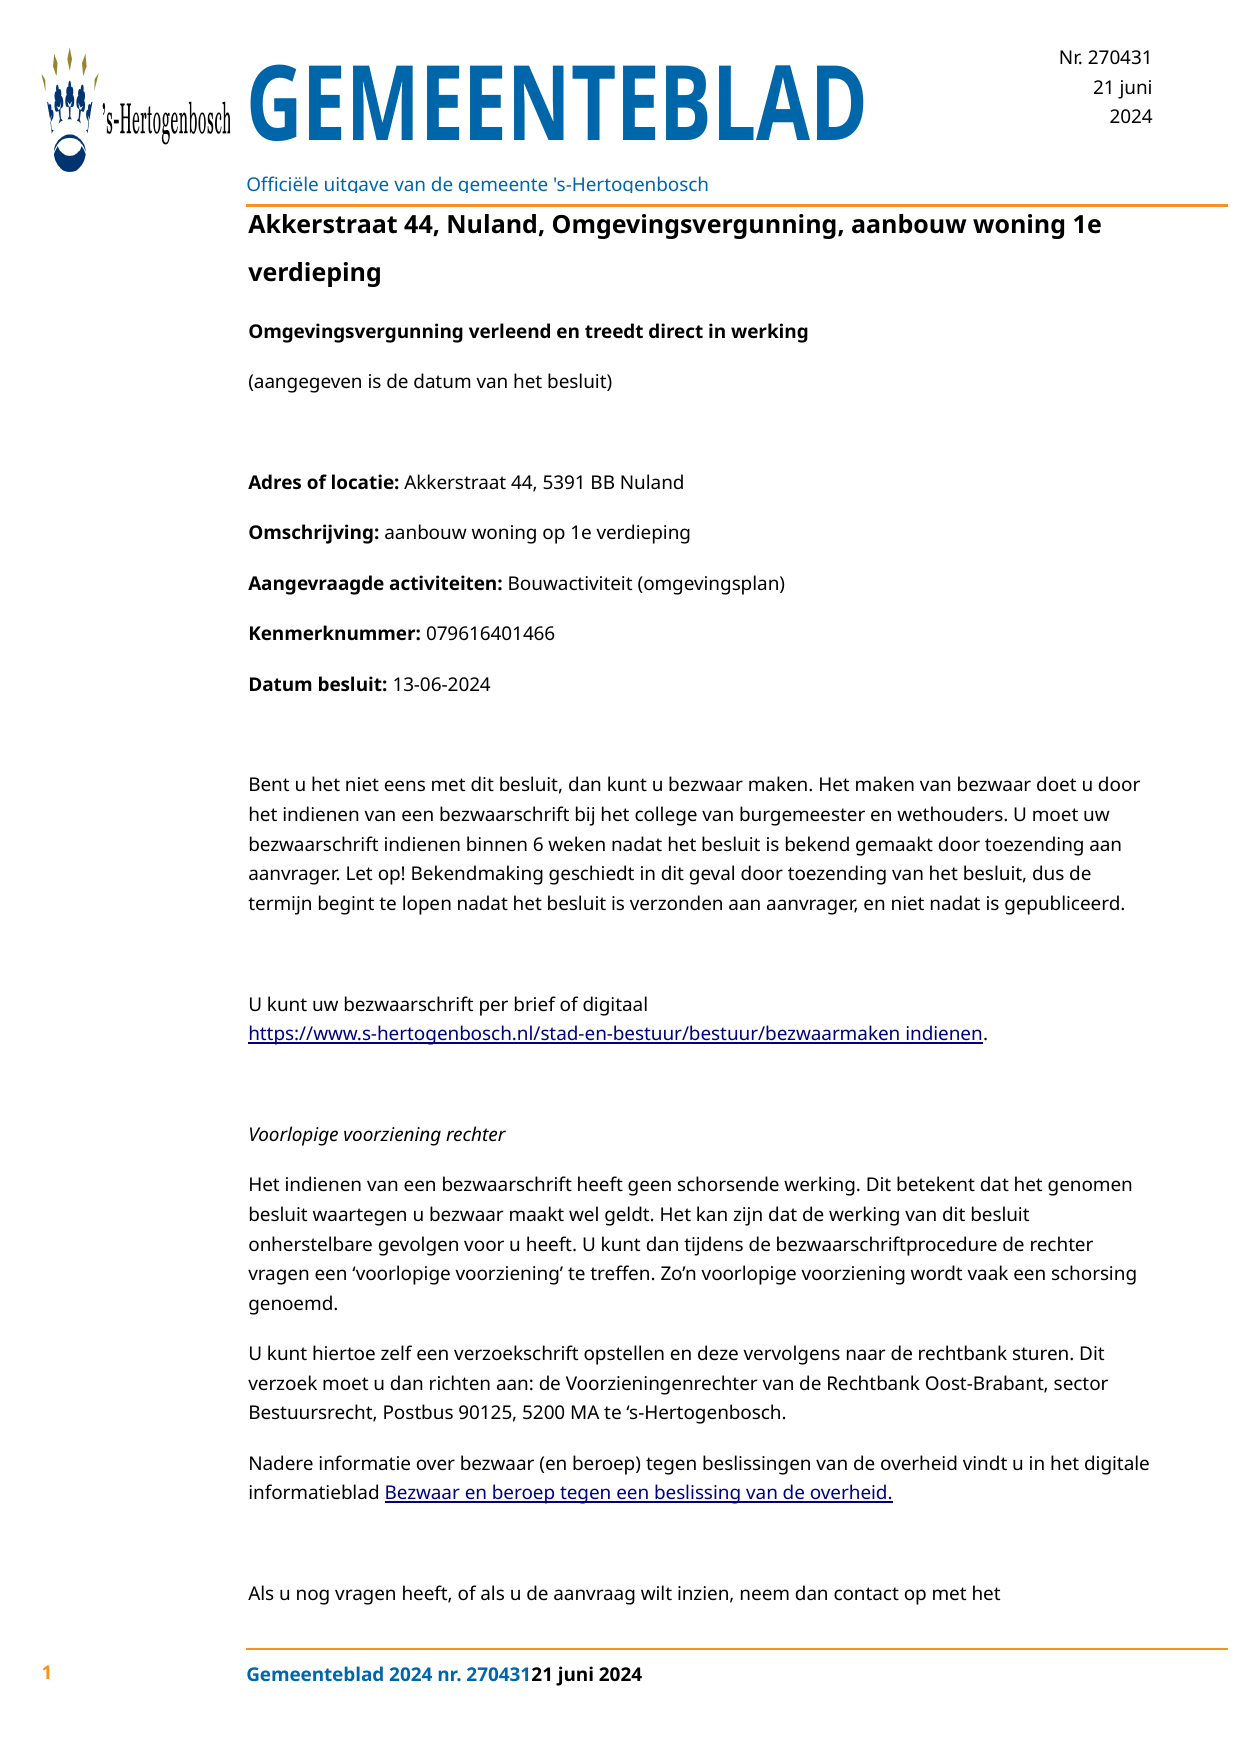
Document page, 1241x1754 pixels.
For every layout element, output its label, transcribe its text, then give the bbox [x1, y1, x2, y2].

text Als u nog vragen heeft, of als u de aanvraag wilt inzien, neem dan contact op met het [248, 1580, 1152, 1606]
text Kenmerknummer: 079616401466 [248, 620, 1152, 646]
text Voorlopige voorziening rechter [248, 1121, 1152, 1147]
text Bent u het niet eens met dit besluit, dan kunt u bezwaar maken. Het maken van bezwaar doet u door het indienen van een bezwaarschrift bij het college van burgemeester en wethouders. U moet uw bezwaarschrift indienen binnen 6 weken nadat het besluit is bekend gemaakt door toezending aan aanvrager. Let op! Bekendmaking geschiedt in dit geval door toezending van het besluit, dus de termijn begint te lopen nadat het besluit is verzonden aan aanvrager, en niet nadat is gepubliceerd. [248, 772, 1152, 916]
text Het indienen van een bezwaarschrift heeft geen schorsende werking. Dit betekent dat het genomen besluit waartegen u bezwaar maakt wel geldt. Het kan zijn dat de werking van dit besluit onherstelbare gevolgen voor u heeft. U kunt dan tijdens de bezwaarschriftprocedure de rechter vragen een ‘voorlopige voorziening’ te treffen. Zo’n voorlopige voorziening wordt vaak een schorsing genoemd. [248, 1172, 1152, 1316]
text Datum besluit: 13-06-2024 [248, 671, 1152, 697]
text U kunt hiertoe zelf een verzoekschrift opstellen en deze vervolgens naar de rechtbank sturen. Dit verzoek moet u dan richten aan: de Voorzieningenrechter van de Rechtbank Oost-Brabant, sector Bestuursrecht, Postbus 90125, 5200 MA te ‘s-Hertogenbosch. [248, 1340, 1152, 1425]
text Nadere informatie over bezwaar (en beroep) tegen beslissingen van de overheid vindt u in het digitale informatieblad Bezwaar en beroep tegen een beslissing van de overheid. [248, 1450, 1152, 1505]
text Adres of locatie: Akkerstraat 44, 5391 BB Nuland [248, 469, 1152, 495]
text Omschrijving: aanbouw woning op 1e verdieping [248, 519, 1152, 545]
picture [41, 47, 231, 172]
text (aangegeven is de datum van het besluit) [248, 368, 1152, 394]
text Akkerstraat 44, Nuland, Omgevingsvergunning, aanbouw woning 1e verdieping [248, 207, 1152, 288]
text U kunt uw bezwaarschrift per brief of digitaal https://www.s-hertogenbosch.nl/stad-en-bestuur/bestuur/bezwaarmaken indienen. [248, 991, 1152, 1046]
text Aangevraagde activiteiten: Bouwactiviteit (omgevingsplan) [248, 570, 1152, 596]
text Omgevingsvergunning verleend en treedt direct in werking [248, 318, 1152, 344]
